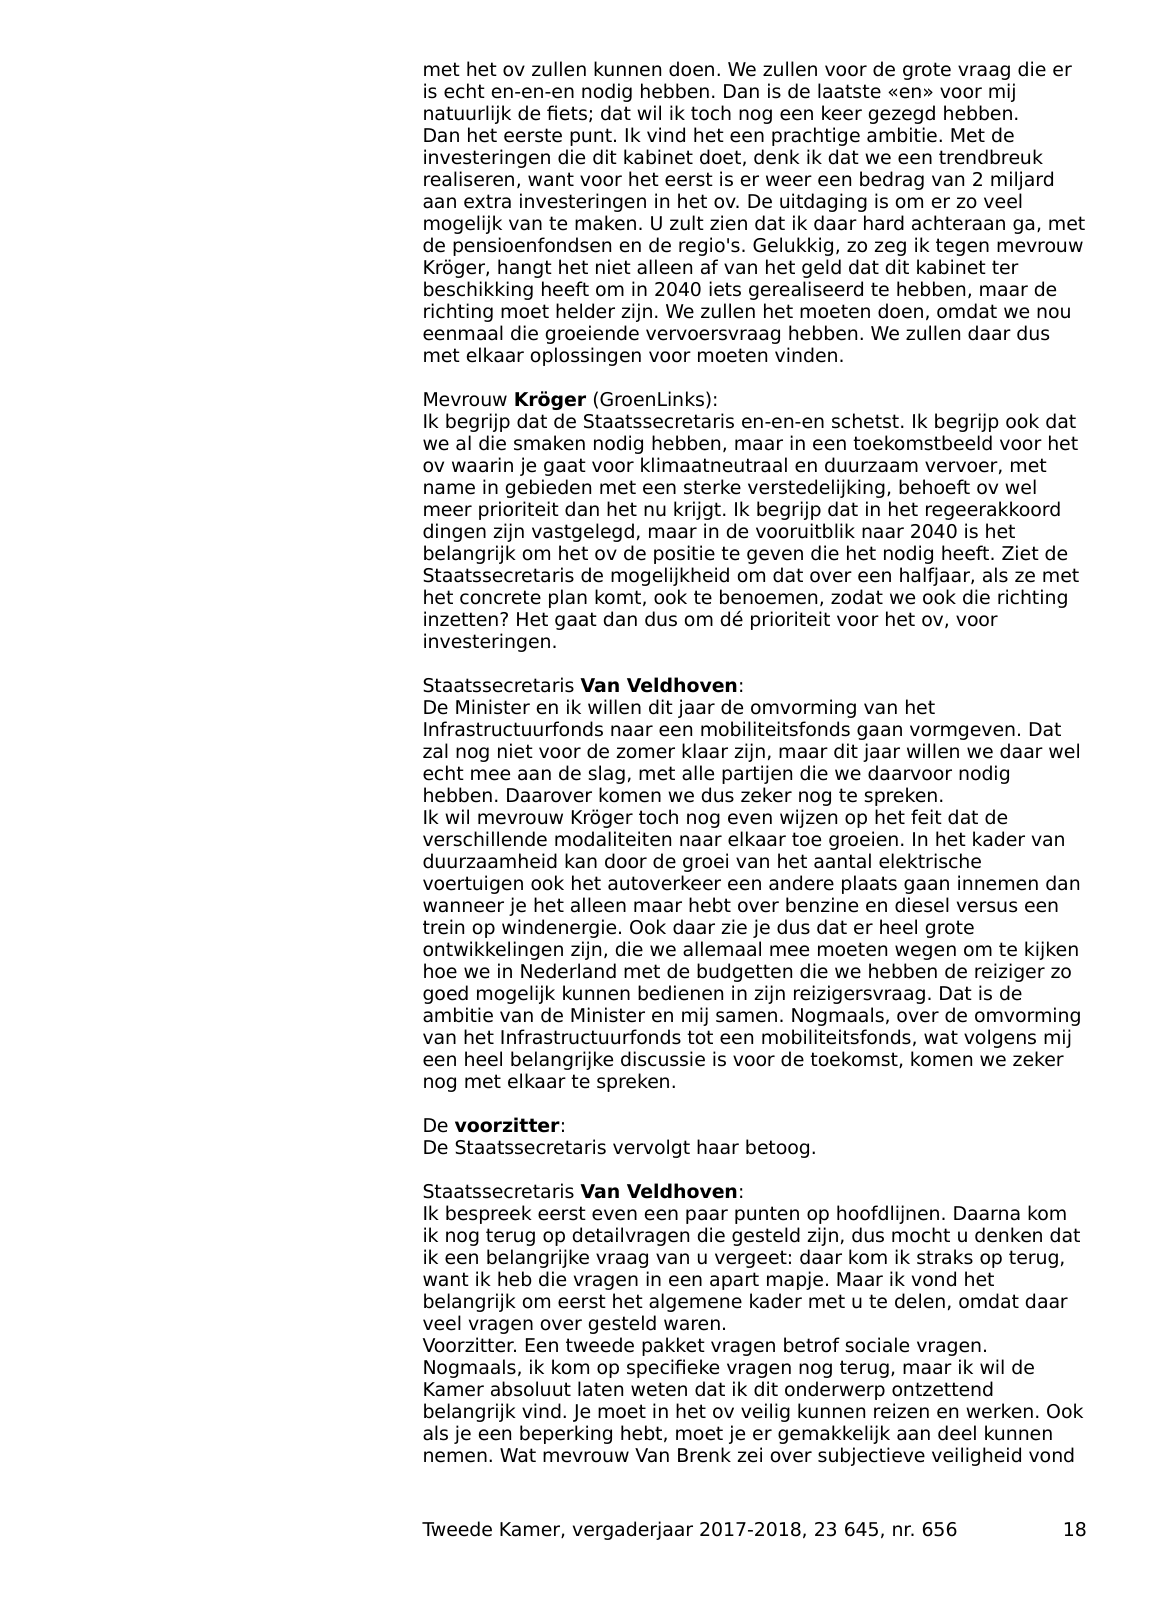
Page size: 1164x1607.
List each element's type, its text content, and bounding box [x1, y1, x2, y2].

text De voorzitter: [422, 1115, 1087, 1137]
text Mevrouw Kröger (GroenLinks): [422, 389, 1087, 411]
text Staatssecretaris Van Veldhoven: [422, 1181, 1087, 1203]
text Voorzitter. Een tweede pakket vragen betrof sociale vragen. Nogmaals, ik kom op specifieke vragen nog terug, maar ik wil de Kamer absoluut laten weten dat ik dit onderwerp ontzettend belangrijk vind. Je moet in het ov veilig kunnen reizen en werken. Ook als je een beperking hebt, moet je er gemakkelijk aan deel kunnen nemen. Wat mevrouw Van Brenk zei over subjectieve veiligheid vond [422, 1335, 1087, 1467]
text Ik wil mevrouw Kröger toch nog even wijzen op het feit dat de verschillende modaliteiten naar elkaar toe groeien. In het kader van duurzaamheid kan door de groei van het aantal elektrische voertuigen ook het autoverkeer een andere plaats gaan innemen dan wanneer je het alleen maar hebt over benzine en diesel versus een trein op windenergie. Ook daar zie je dus dat er heel grote ontwikkelingen zijn, die we allemaal mee moeten wegen om te kijken hoe we in Nederland met de budgetten die we hebben de reiziger zo goed mogelijk kunnen bedienen in zijn reizigersvraag. Dat is de ambitie van de Minister en mij samen. Nogmaals, over de omvorming van het Infrastructuurfonds tot een mobiliteitsfonds, wat volgens mij een heel belangrijke discussie is voor de toekomst, komen we zeker nog met elkaar te spreken. [422, 807, 1087, 1092]
text De Minister en ik willen dit jaar de omvorming van het Infrastructuurfonds naar een mobiliteitsfonds gaan vormgeven. Dat zal nog niet voor de zomer klaar zijn, maar dit jaar willen we daar wel echt mee aan de slag, met alle partijen die we daarvoor nodig hebben. Daarover komen we dus zeker nog te spreken. [422, 697, 1087, 807]
text Ik bespreek eerst even een paar punten op hoofdlijnen. Daarna kom ik nog terug op detailvragen die gesteld zijn, dus mocht u denken dat ik een belangrijke vraag van u vergeet: daar kom ik straks op terug, want ik heb die vragen in een apart mapje. Maar ik vond het belangrijk om eerst het algemene kader met u te delen, omdat daar veel vragen over gesteld waren. [422, 1203, 1087, 1335]
text Ik begrijp dat de Staatssecretaris en-en-en schetst. Ik begrijp ook dat we al die smaken nodig hebben, maar in een toekomstbeeld voor het ov waarin je gaat voor klimaatneutraal en duurzaam vervoer, met name in gebieden met een sterke verstedelijking, behoeft ov wel meer prioriteit dan het nu krijgt. Ik begrijp dat in het regeerakkoord dingen zijn vastgelegd, maar in de vooruitblik naar 2040 is het belangrijk om het ov de positie te geven die het nodig heeft. Ziet de Staatssecretaris de mogelijkheid om dat over een halfjaar, als ze met het concrete plan komt, ook te benoemen, zodat we ook die richting inzetten? Het gaat dan dus om dé prioriteit voor het ov, voor investeringen. [422, 411, 1087, 653]
text De Staatssecretaris vervolgt haar betoog. [422, 1137, 1087, 1159]
text Dan het eerste punt. Ik vind het een prachtige ambitie. Met de investeringen die dit kabinet doet, denk ik dat we een trendbreuk realiseren, want voor het eerst is er weer een bedrag van 2 miljard aan extra investeringen in het ov. De uitdaging is om er zo veel mogelijk van te maken. U zult zien dat ik daar hard achteraan ga, met de pensioenfondsen en de regio's. Gelukkig, zo zeg ik tegen mevrouw Kröger, hangt het niet alleen af van het geld dat dit kabinet ter beschikking heeft om in 2040 iets gerealiseerd te hebben, maar de richting moet helder zijn. We zullen het moeten doen, omdat we nou eenmaal die groeiende vervoersvraag hebben. We zullen daar dus met elkaar oplossingen voor moeten vinden. [422, 125, 1087, 367]
text met het ov zullen kunnen doen. We zullen voor de grote vraag die er is echt en-en-en nodig hebben. Dan is de laatste «en» voor mij natuurlijk de fiets; dat wil ik toch nog een keer gezegd hebben. [422, 59, 1087, 125]
text Staatssecretaris Van Veldhoven: [422, 675, 1087, 697]
